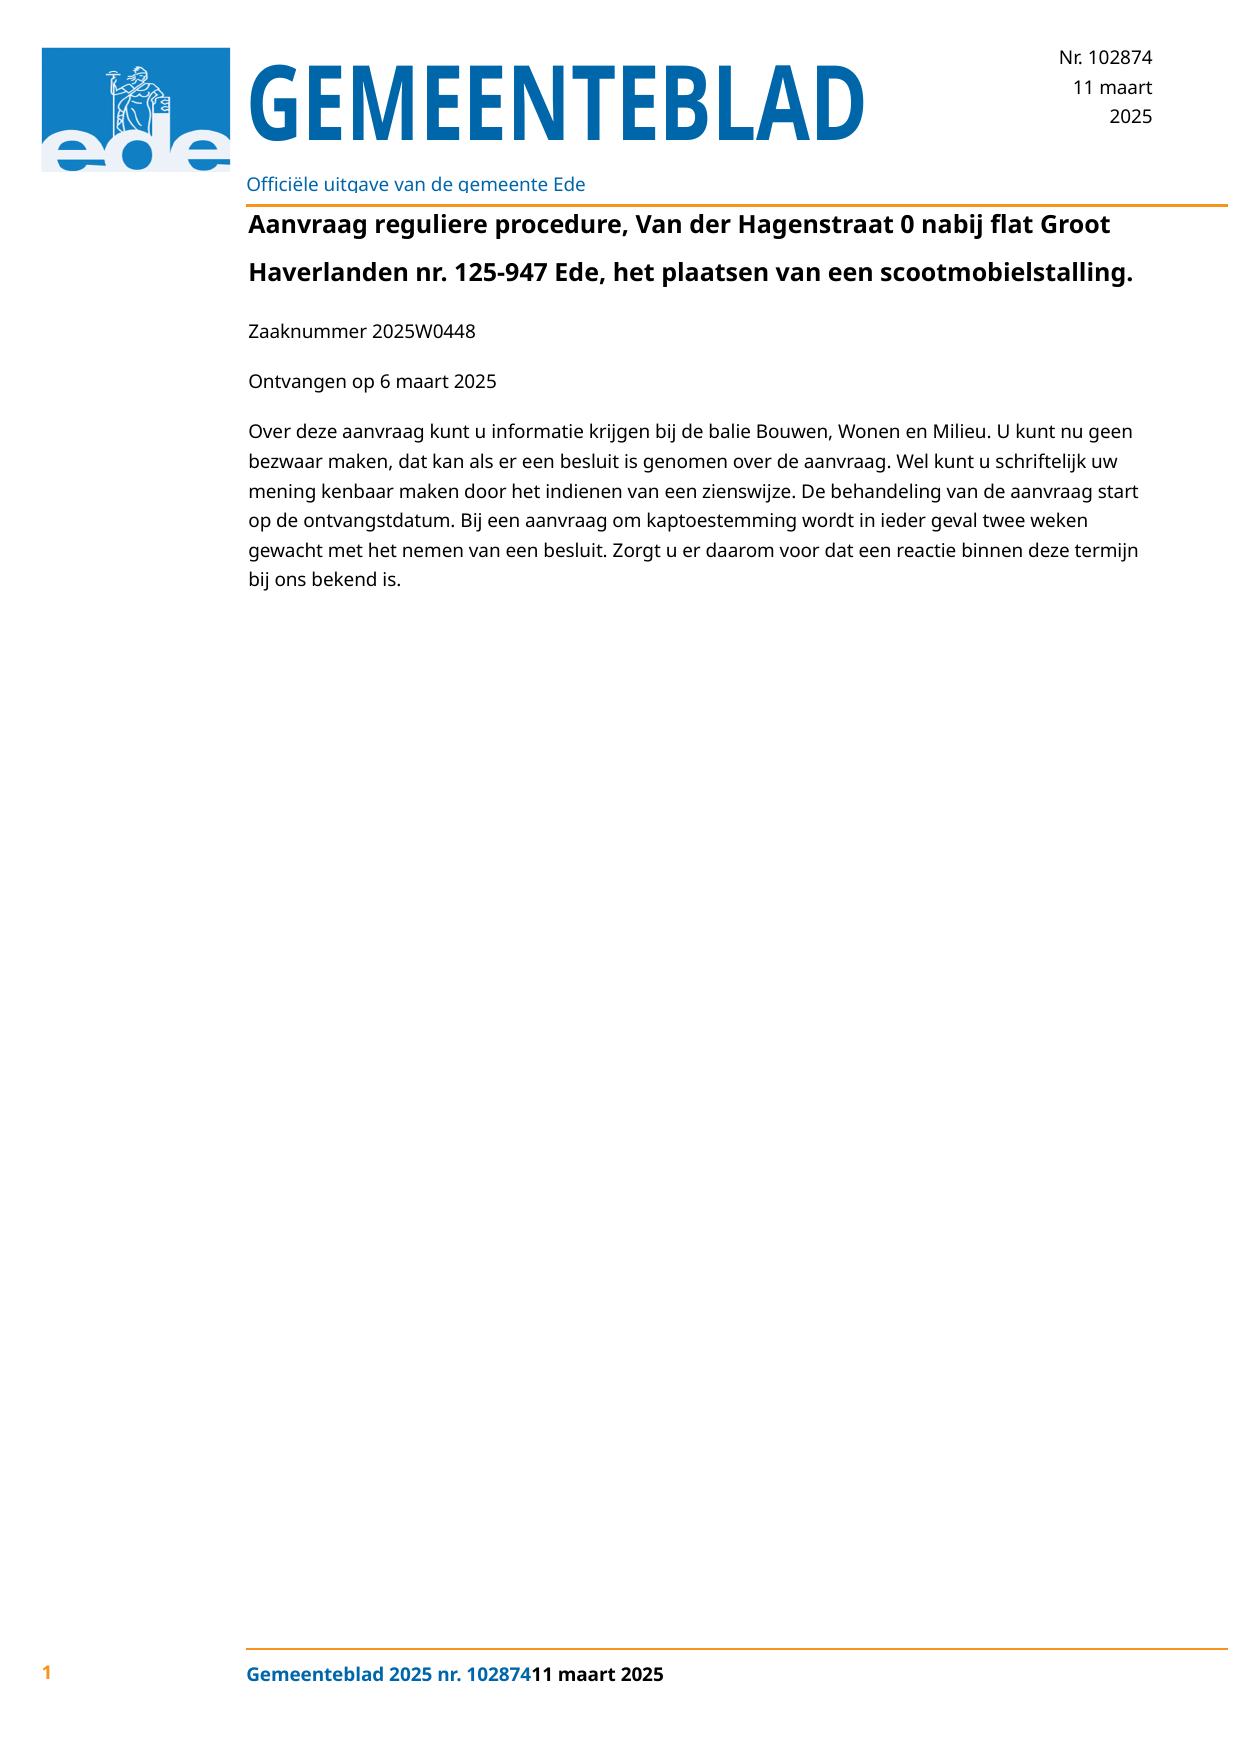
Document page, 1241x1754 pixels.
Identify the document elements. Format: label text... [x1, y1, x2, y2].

text Zaaknummer 2025W0448 [248, 318, 1152, 344]
text Over deze aanvraag kunt u informatie krijgen bij de balie Bouwen, Wonen en Milieu. U kunt nu geen bezwaar maken, dat kan als er een besluit is genomen over de aanvraag. Wel kunt u schriftelijk uw mening kenbaar maken door het indienen van een zienswijze. De behandeling van de aanvraag start op de ontvangstdatum. Bij een aanvraag om kaptoestemming wordt in ieder geval twee weken gewacht met het nemen van een besluit. Zorgt u er daarom voor dat een reactie binnen deze termijn bij ons bekend is. [248, 419, 1152, 592]
text Aanvraag reguliere procedure, Van der Hagenstraat 0 nabij flat Groot Haverlanden nr. 125-947 Ede, het plaatsen van een scootmobielstalling. [248, 207, 1152, 288]
picture [41, 47, 231, 172]
text Ontvangen op 6 maart 2025 [248, 368, 1152, 394]
